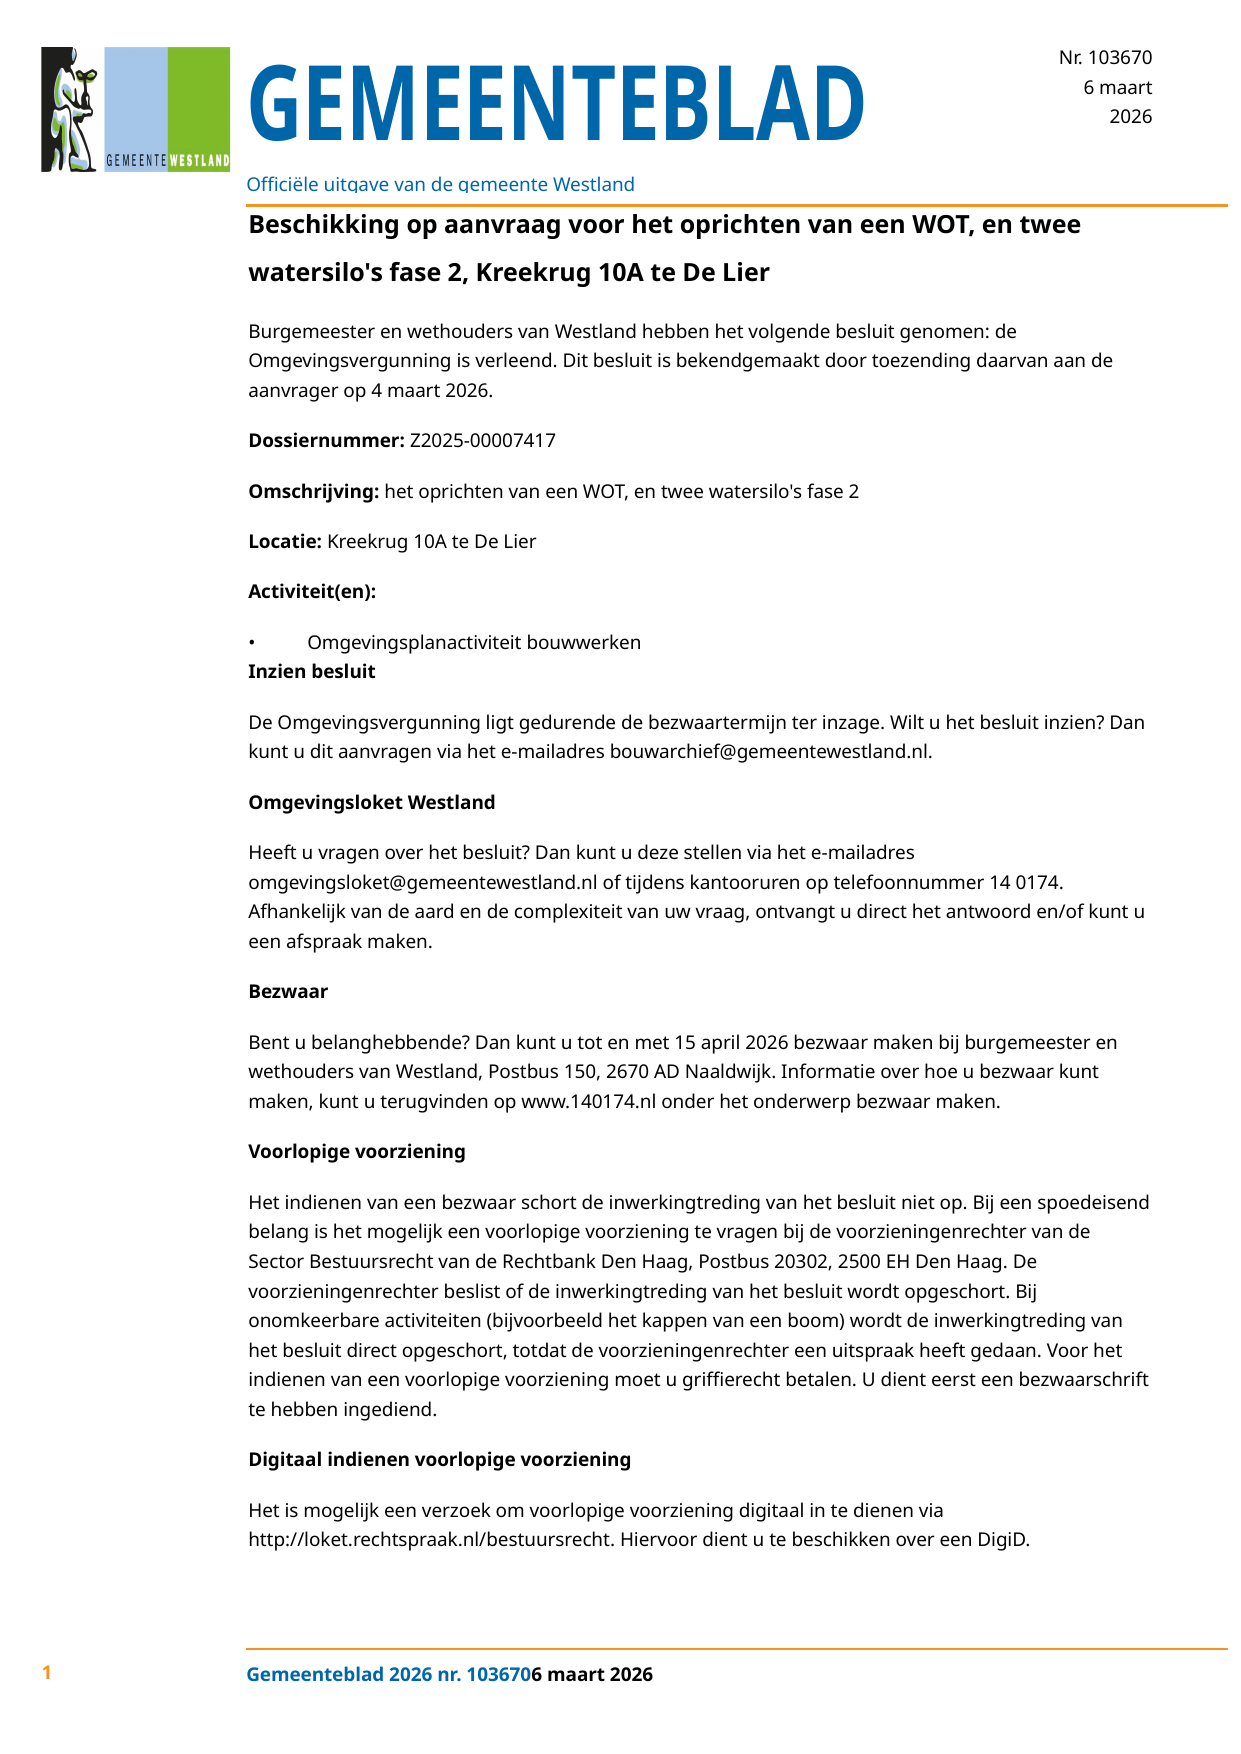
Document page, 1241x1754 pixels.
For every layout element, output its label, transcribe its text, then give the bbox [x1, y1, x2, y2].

text Burgemeester en wethouders van Westland hebben het volgende besluit genomen: de Omgevingsvergunning is verleend. Dit besluit is bekendgemaakt door toezending daarvan aan de aanvrager op 4 maart 2026. [248, 318, 1152, 403]
text Locatie: Kreekrug 10A te De Lier [248, 528, 1152, 554]
text Dossiernummer: Z2025-00007417 [248, 427, 1152, 453]
text Heeft u vragen over het besluit? Dan kunt u deze stellen via het e-mailadres omgevingsloket@gemeentewestland.nl of tijdens kantooruren op telefoonnummer 14 0174. Afhankelijk van de aard en de complexiteit van uw vraag, ontvangt u direct het antwoord en/of kunt u een afspraak maken. [248, 839, 1152, 954]
text Omschrijving: het oprichten van een WOT, en twee watersilo's fase 2 [248, 478, 1152, 504]
text Het is mogelijk een verzoek om voorlopige voorziening digitaal in te dienen via http://loket.rechtspraak.nl/bestuursrecht. Hiervoor dient u te beschikken over een DigiD. [248, 1497, 1152, 1552]
text Bezwaar [248, 979, 1152, 1004]
text Inzien besluit [248, 659, 1152, 684]
text Beschikking op aanvraag voor het oprichten van een WOT, en twee watersilo's fase 2, Kreekrug 10A te De Lier [248, 207, 1152, 288]
text Bent u belanghebbende? Dan kunt u tot en met 15 april 2026 bezwaar maken bij burgemeester en wethouders van Westland, Postbus 150, 2670 AD Naaldwijk. Informatie over hoe u bezwaar kunt maken, kunt u terugvinden op www.140174.nl onder het onderwerp bezwaar maken. [248, 1029, 1152, 1114]
text Voorlopige voorziening [248, 1139, 1152, 1164]
text De Omgevingsvergunning ligt gedurende de bezwaartermijn ter inzage. Wilt u het besluit inzien? Dan kunt u dit aanvragen via het e-mailadres bouwarchief@gemeentewestland.nl. [248, 709, 1152, 764]
list Omgevingsplanactiviteit bouwwerken [248, 629, 1152, 655]
text Het indienen van een bezwaar schort de inwerkingtreding van het besluit niet op. Bij een spoedeisend belang is het mogelijk een voorlopige voorziening te vragen bij de voorzieningenrechter van de Sector Bestuursrecht van de Rechtbank Den Haag, Postbus 20302, 2500 EH Den Haag. De voorzieningenrechter beslist of de inwerkingtreding van het besluit wordt opgeschort. Bij onomkeerbare activiteiten (bijvoorbeeld het kappen van een boom) wordt de inwerkingtreding van het besluit direct opgeschort, totdat de voorzieningenrechter een uitspraak heeft gedaan. Voor het indienen van een voorlopige voorziening moet u griffierecht betalen. U dient eerst een bezwaarschrift te hebben ingediend. [248, 1189, 1152, 1422]
picture [41, 47, 231, 172]
text Activiteit(en): [248, 579, 1152, 604]
text Omgevingsloket Westland [248, 789, 1152, 815]
text Digitaal indienen voorlopige voorziening [248, 1447, 1152, 1472]
